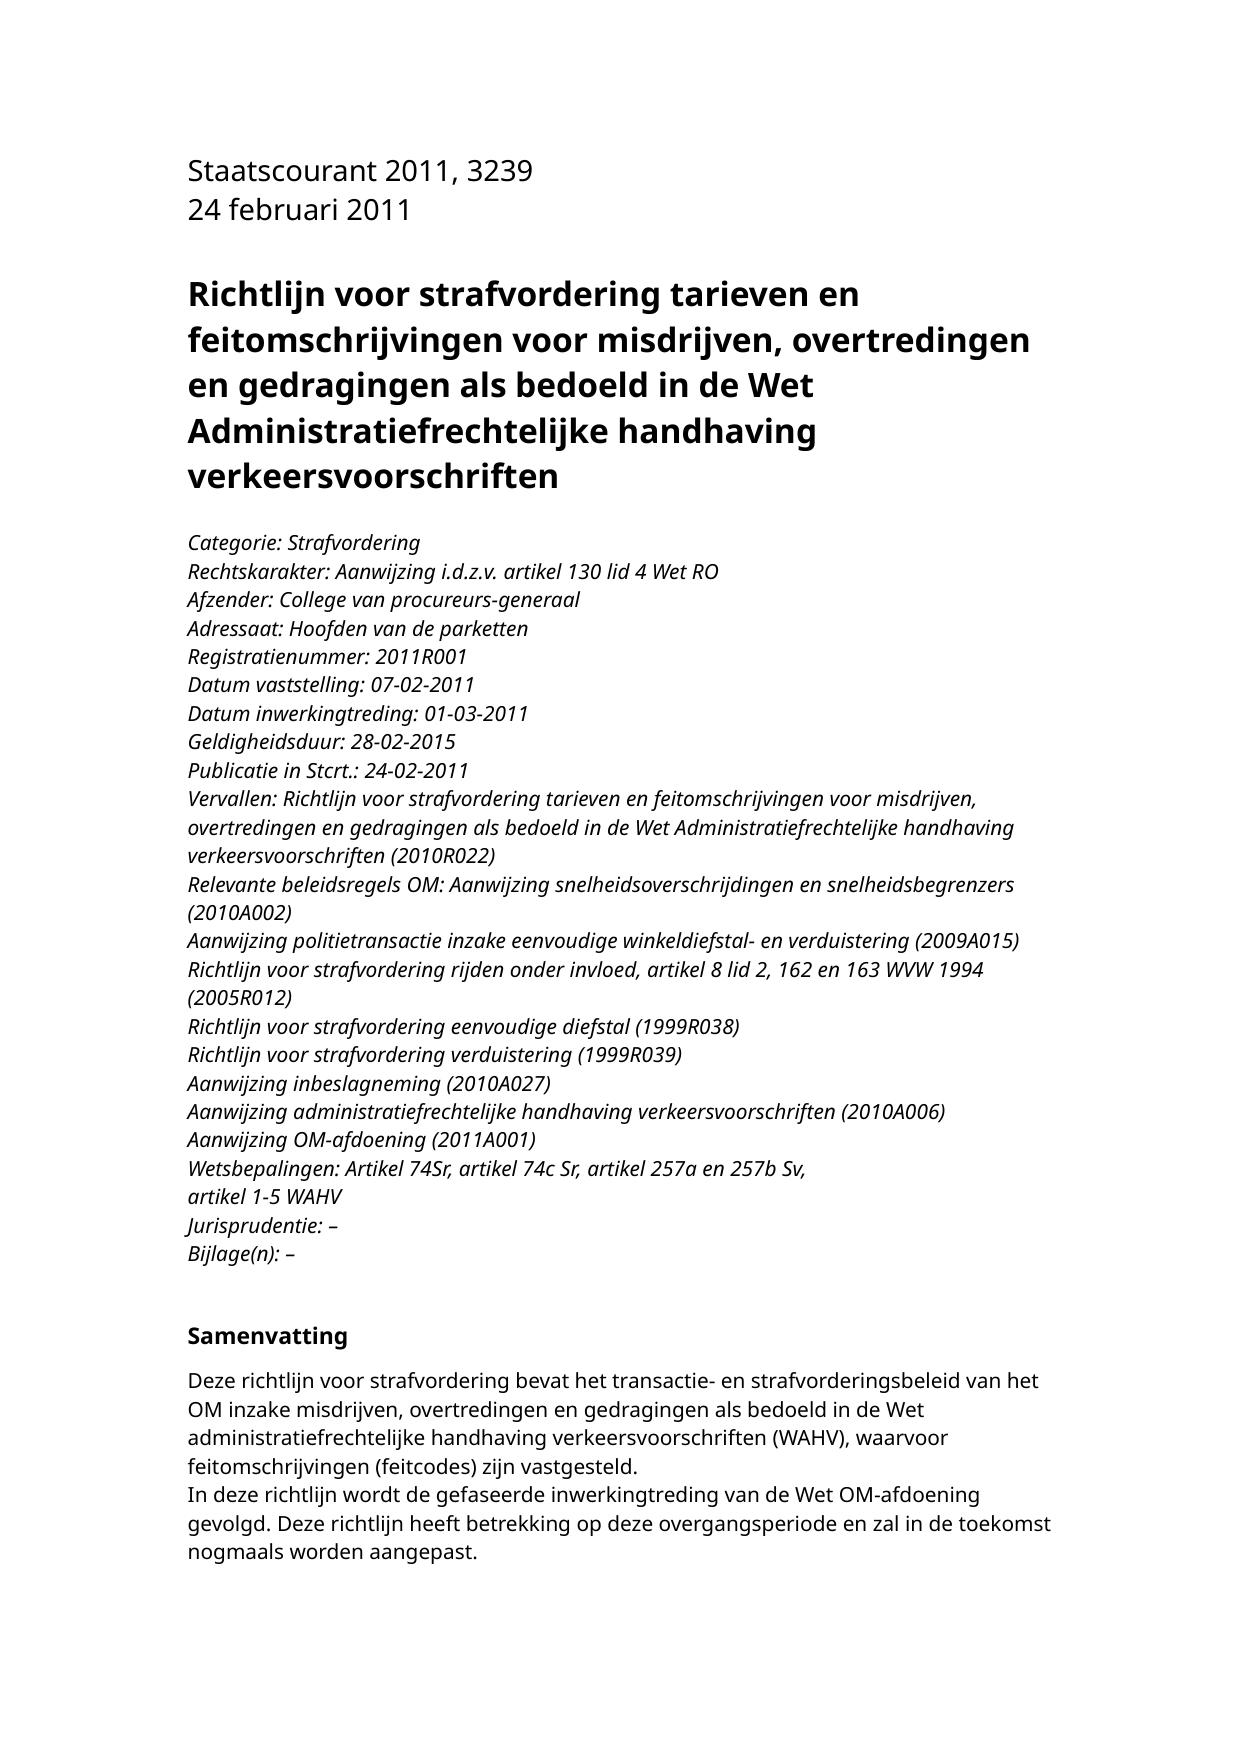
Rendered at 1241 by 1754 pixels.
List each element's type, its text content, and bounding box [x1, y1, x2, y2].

text Richtlijn voor strafvordering rijden onder invloed, artikel 8 lid 2, 162 en 163 WVW 1994 (2005R012) [187, 955, 1053, 1012]
text Deze richtlijn voor strafvordering bevat het transactie- en strafvorderingsbeleid van het OM inzake misdrijven, overtredingen en gedragingen als bedoeld in de Wet administratiefrechtelijke handhaving verkeersvoorschriften (WAHV), waarvoor feitomschrijvingen (feitcodes) zijn vastgesteld. [187, 1367, 1053, 1480]
text Aanwijzing politietransactie inzake eenvoudige winkeldiefstal- en verduistering (2009A015) [187, 927, 1053, 955]
text Afzender: College van procureurs-generaal [187, 585, 1053, 614]
text Aanwijzing administratiefrechtelijke handhaving verkeersvoorschriften (2010A006) [187, 1097, 1053, 1126]
subtitle Richtlijn voor strafvordering tarieven en feitomschrijvingen voor misdrijven, overtredingen en gedragingen als bedoeld in de Wet Administratiefrechtelijke handhaving verkeersvoorschriften [187, 271, 1053, 498]
text 24 februari 2011 [187, 190, 1053, 229]
text Geldigheidsduur: 28-02-2015 [187, 727, 1053, 756]
text Richtlijn voor strafvordering verduistering (1999R039) [187, 1040, 1053, 1069]
text Bijlage(n): – [187, 1239, 1053, 1268]
text Categorie: Strafvordering [187, 528, 1053, 557]
text Vervallen: Richtlijn voor strafvordering tarieven en feitomschrijvingen voor misdrijven, overtredingen en gedragingen als bedoeld in de Wet Administratiefrechtelijke handhaving verkeersvoorschriften (2010R022) [187, 784, 1053, 870]
text Wetsbepalingen: Artikel 74Sr, artikel 74c Sr, artikel 257a en 257b Sv, [187, 1154, 1053, 1182]
text Datum inwerkingtreding: 01-03-2011 [187, 699, 1053, 727]
text Aanwijzing OM-afdoening (2011A001) [187, 1126, 1053, 1154]
text Datum vaststelling: 07-02-2011 [187, 671, 1053, 699]
text Richtlijn voor strafvordering eenvoudige diefstal (1999R038) [187, 1012, 1053, 1040]
text Staatscourant 2011, 3239 [187, 150, 1053, 190]
text Rechtskarakter: Aanwijzing i.d.z.v. artikel 130 lid 4 Wet RO [187, 557, 1053, 585]
text Registratienummer: 2011R001 [187, 642, 1053, 671]
subtitle Samenvatting [187, 1320, 1053, 1352]
text Adressaat: Hoofden van de parketten [187, 614, 1053, 642]
text Publicatie in Stcrt.: 24-02-2011 [187, 756, 1053, 784]
text In deze richtlijn wordt de gefaseerde inwerkingtreding van de Wet OM-afdoening gevolgd. Deze richtlijn heeft betrekking op deze overgangsperiode en zal in de toekomst nogmaals worden aangepast. [187, 1480, 1053, 1566]
text Relevante beleidsregels OM: Aanwijzing snelheidsoverschrijdingen en snelheidsbegrenzers (2010A002) [187, 870, 1053, 927]
text artikel 1-5 WAHV [187, 1182, 1053, 1211]
text Aanwijzing inbeslagneming (2010A027) [187, 1069, 1053, 1097]
text Jurisprudentie: – [187, 1211, 1053, 1239]
